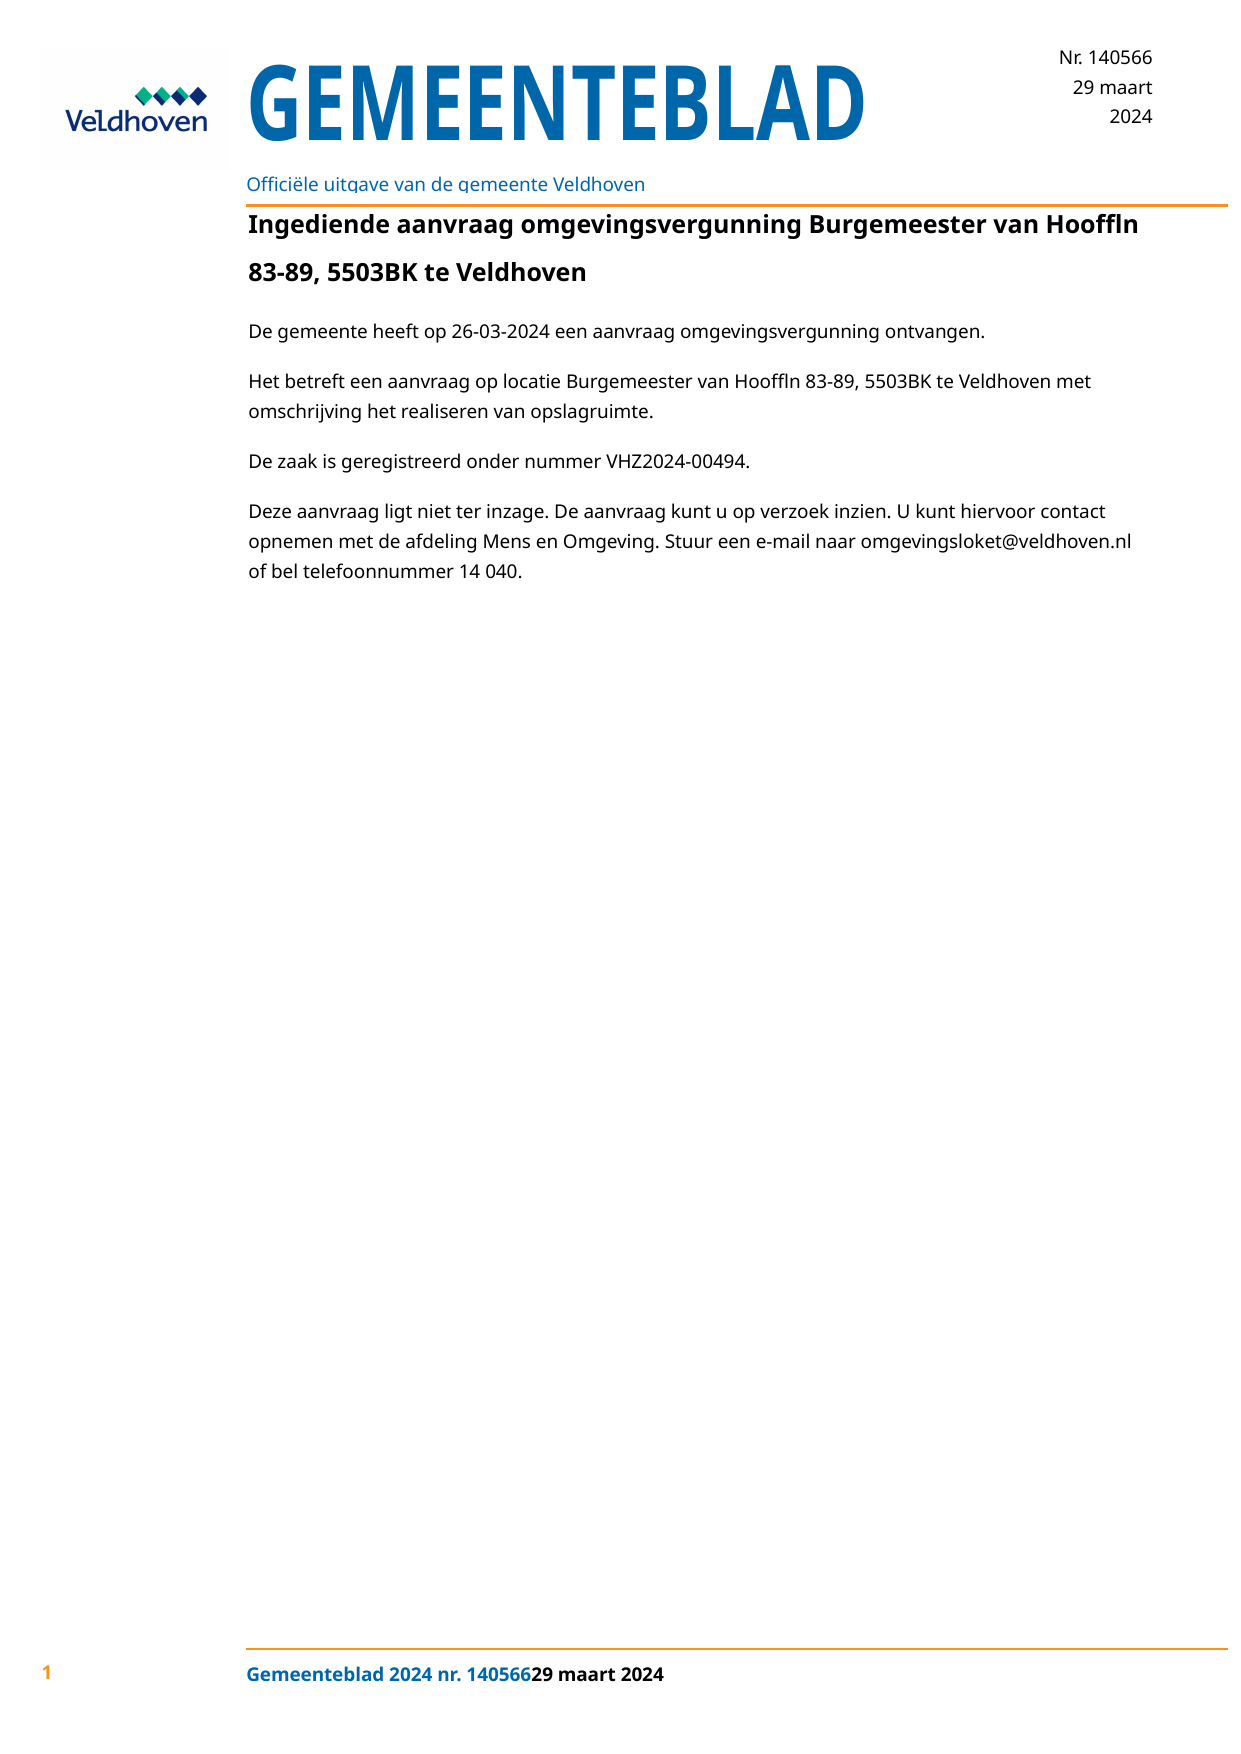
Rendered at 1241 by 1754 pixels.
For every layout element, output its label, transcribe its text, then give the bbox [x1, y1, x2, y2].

text Ingediende aanvraag omgevingsvergunning Burgemeester van Hooffln 83-89, 5503BK te Veldhoven [248, 207, 1152, 288]
picture [41, 47, 231, 172]
text Het betreft een aanvraag op locatie Burgemeester van Hooffln 83-89, 5503BK te Veldhoven met omschrijving het realiseren van opslagruimte. [248, 368, 1152, 424]
text De gemeente heeft op 26-03-2024 een aanvraag omgevingsvergunning ontvangen. [248, 318, 1152, 344]
text Deze aanvraag ligt niet ter inzage. De aanvraag kunt u op verzoek inzien. U kunt hiervoor contact opnemen met de afdeling Mens en Omgeving. Stuur een e-mail naar omgevingsloket@veldhoven.nl of bel telefoonnummer 14 040. [248, 499, 1152, 584]
text De zaak is geregistreerd onder nummer VHZ2024-00494. [248, 448, 1152, 474]
